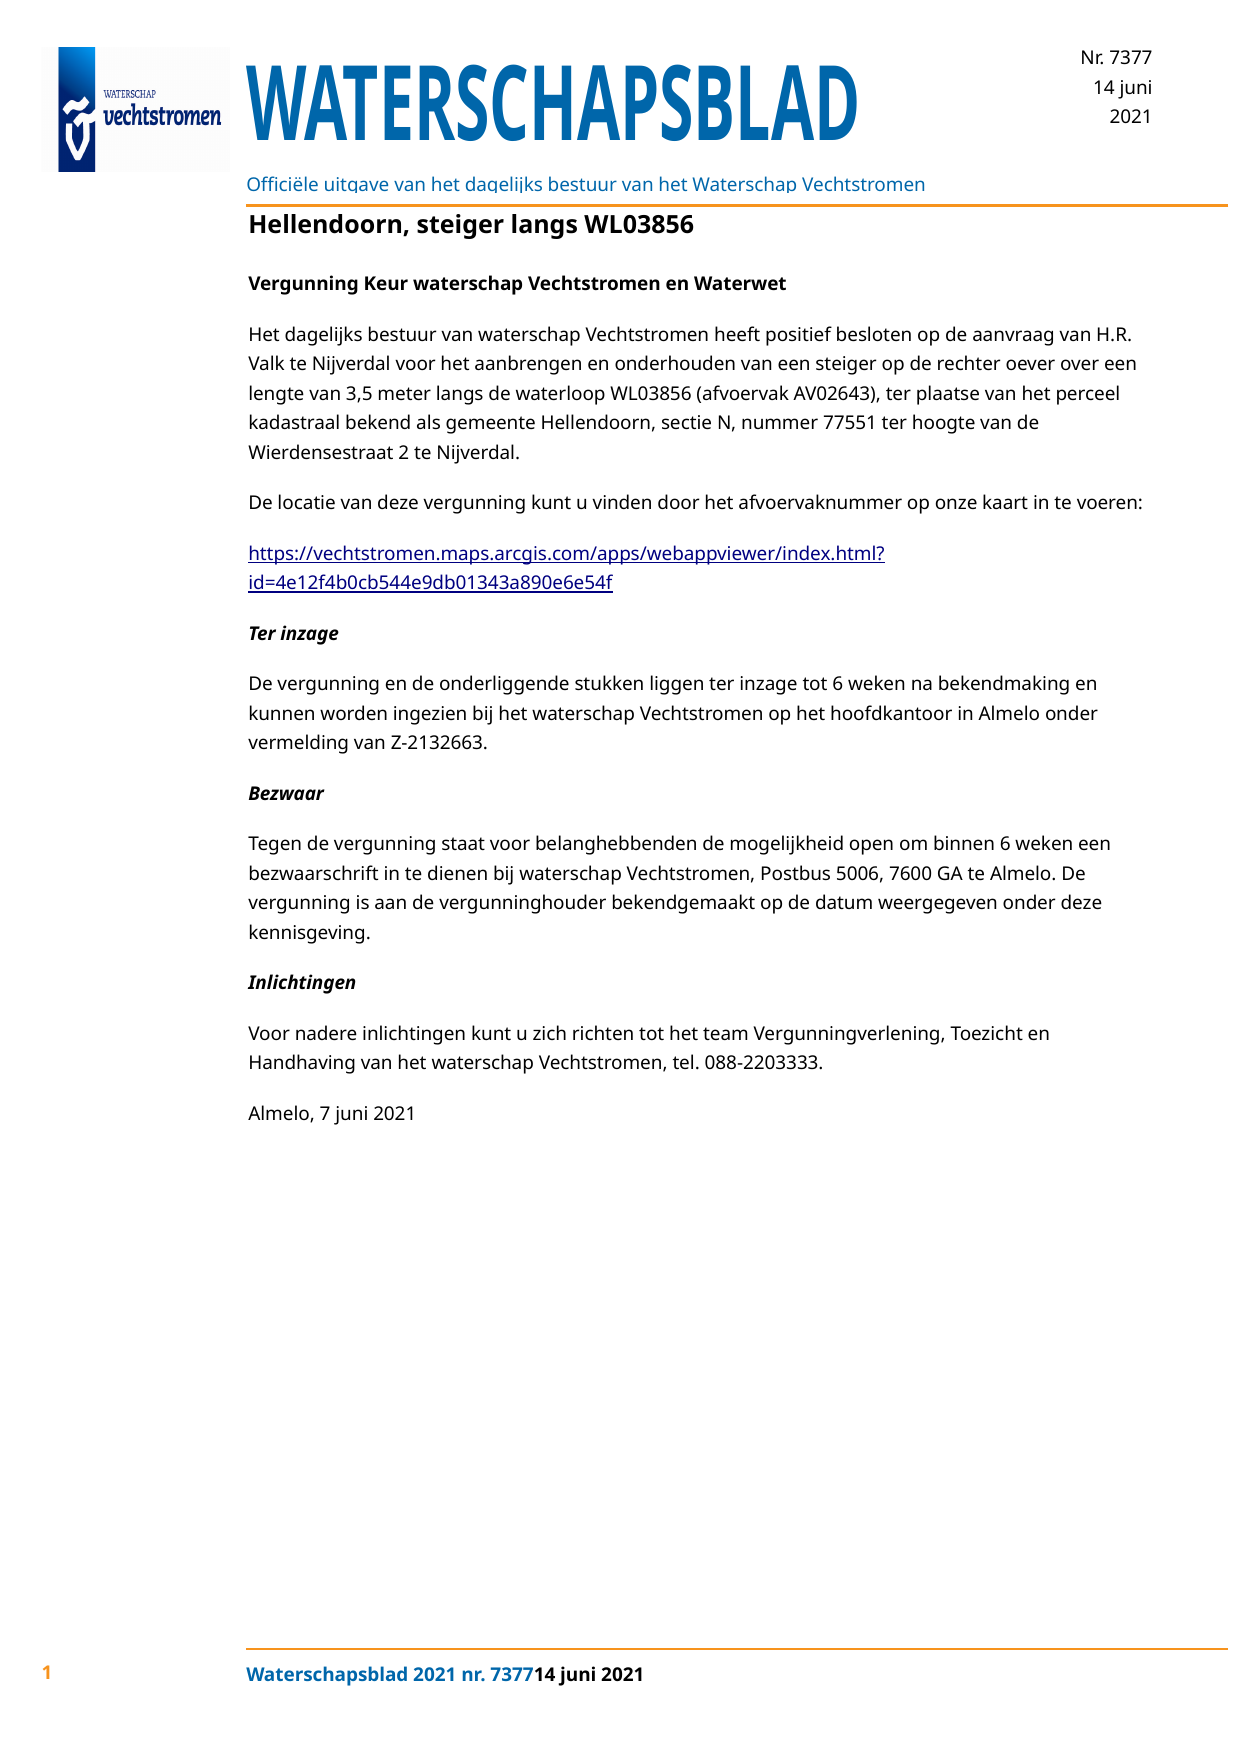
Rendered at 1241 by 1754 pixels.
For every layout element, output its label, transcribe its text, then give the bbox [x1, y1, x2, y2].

text De locatie van deze vergunning kunt u vinden door het afvoervaknummer op onze kaart in te voeren: [248, 489, 1152, 515]
text Voor nadere inlichtingen kunt u zich richten tot het team Vergunningverlening, Toezicht en Handhaving van het waterschap Vechtstromen, tel. 088-2203333. [248, 1020, 1152, 1075]
text Inlichtingen [248, 969, 1152, 995]
text Bezwaar [248, 780, 1152, 806]
text Almelo, 7 juni 2021 [248, 1100, 1152, 1126]
text https://vechtstromen.maps.arcgis.com/apps/webappviewer/index.html?id=4e12f4b0cb544e9db01343a890e6e54f [248, 540, 1152, 595]
text Ter inzage [248, 620, 1152, 646]
text De vergunning en de onderliggende stukken liggen ter inzage tot 6 weken na bekendmaking en kunnen worden ingezien bij het waterschap Vechtstromen op het hoofdkantoor in Almelo onder vermelding van Z-2132663. [248, 670, 1152, 755]
text Vergunning Keur waterschap Vechtstromen en Waterwet [248, 270, 1152, 296]
picture [41, 47, 231, 172]
text Hellendoorn, steiger langs WL03856 [248, 207, 1152, 241]
text Het dagelijks bestuur van waterschap Vechtstromen heeft positief besloten op de aanvraag van H.R. Valk te Nijverdal voor het aanbrengen en onderhouden van een steiger op de rechter oever over een lengte van 3,5 meter langs de waterloop WL03856 (afvoervak AV02643), ter plaatse van het perceel kadastraal bekend als gemeente Hellendoorn, sectie N, nummer 77551 ter hoogte van de Wierdensestraat 2 te Nijverdal. [248, 321, 1152, 465]
text Tegen de vergunning staat voor belanghebbenden de mogelijkheid open om binnen 6 weken een bezwaarschrift in te dienen bij waterschap Vechtstromen, Postbus 5006, 7600 GA te Almelo. De vergunning is aan de vergunninghouder bekendgemaakt op de datum weergegeven onder deze kennisgeving. [248, 830, 1152, 945]
